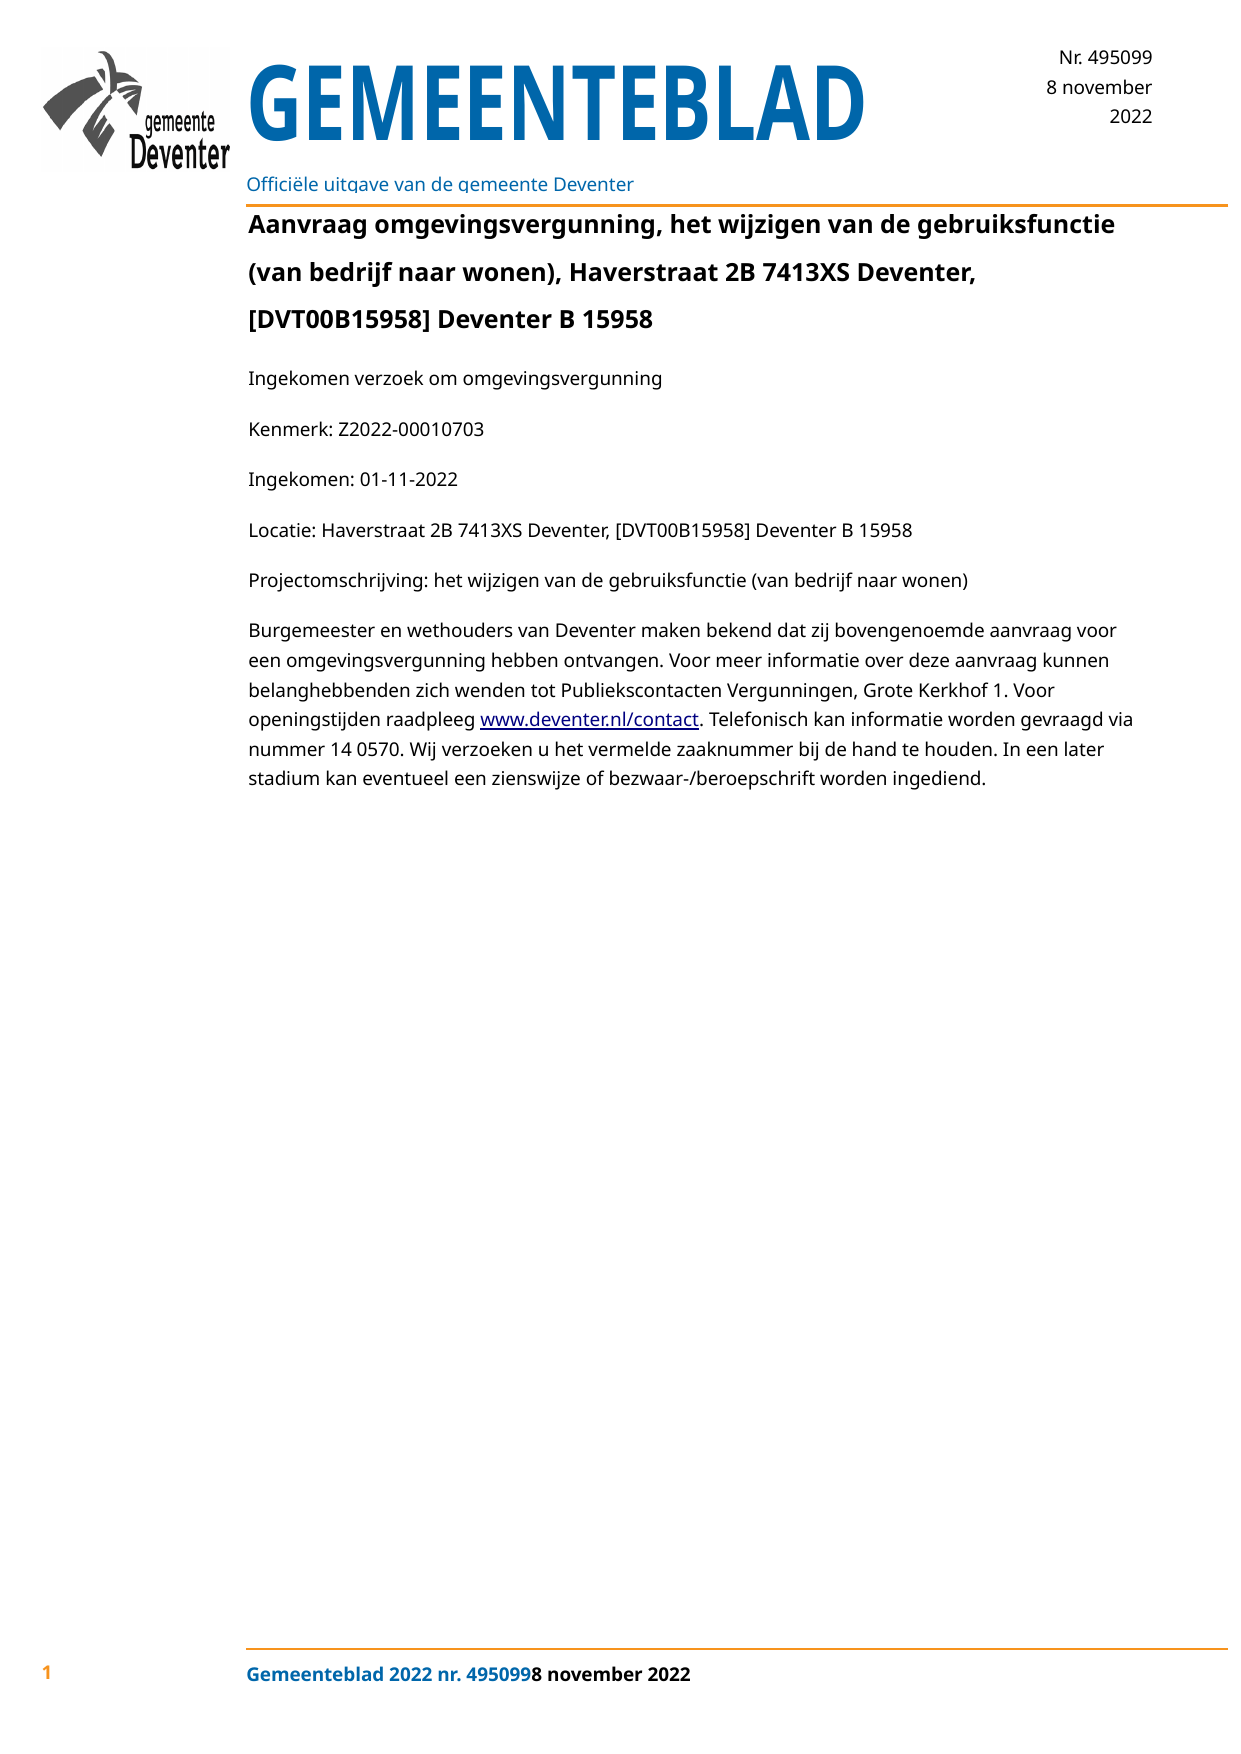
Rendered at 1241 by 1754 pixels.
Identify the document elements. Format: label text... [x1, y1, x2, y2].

text Aanvraag omgevingsvergunning, het wijzigen van de gebruiksfunctie (van bedrijf naar wonen), Haverstraat 2B 7413XS Deventer, [DVT00B15958] Deventer B 15958 [248, 207, 1152, 336]
text Ingekomen: 01-11-2022 [248, 466, 1152, 492]
picture [41, 47, 231, 172]
text Projectomschrijving: het wijzigen van de gebruiksfunctie (van bedrijf naar wonen) [248, 567, 1152, 593]
text Locatie: Haverstraat 2B 7413XS Deventer, [DVT00B15958] Deventer B 15958 [248, 517, 1152, 542]
text Kenmerk: Z2022-00010703 [248, 416, 1152, 442]
text Ingekomen verzoek om omgevingsvergunning [248, 366, 1152, 391]
text Burgemeester en wethouders van Deventer maken bekend dat zij bovengenoemde aanvraag voor een omgevingsvergunning hebben ontvangen. Voor meer informatie over deze aanvraag kunnen belanghebbenden zich wenden tot Publiekscontacten Vergunningen, Grote Kerkhof 1. Voor openingstijden raadpleeg www.deventer.nl/contact. Telefonisch kan informatie worden gevraagd via nummer 14 0570. Wij verzoeken u het vermelde zaaknummer bij de hand te houden. In een later stadium kan eventueel een zienswijze of bezwaar-/beroepschrift worden ingediend. [248, 618, 1152, 791]
